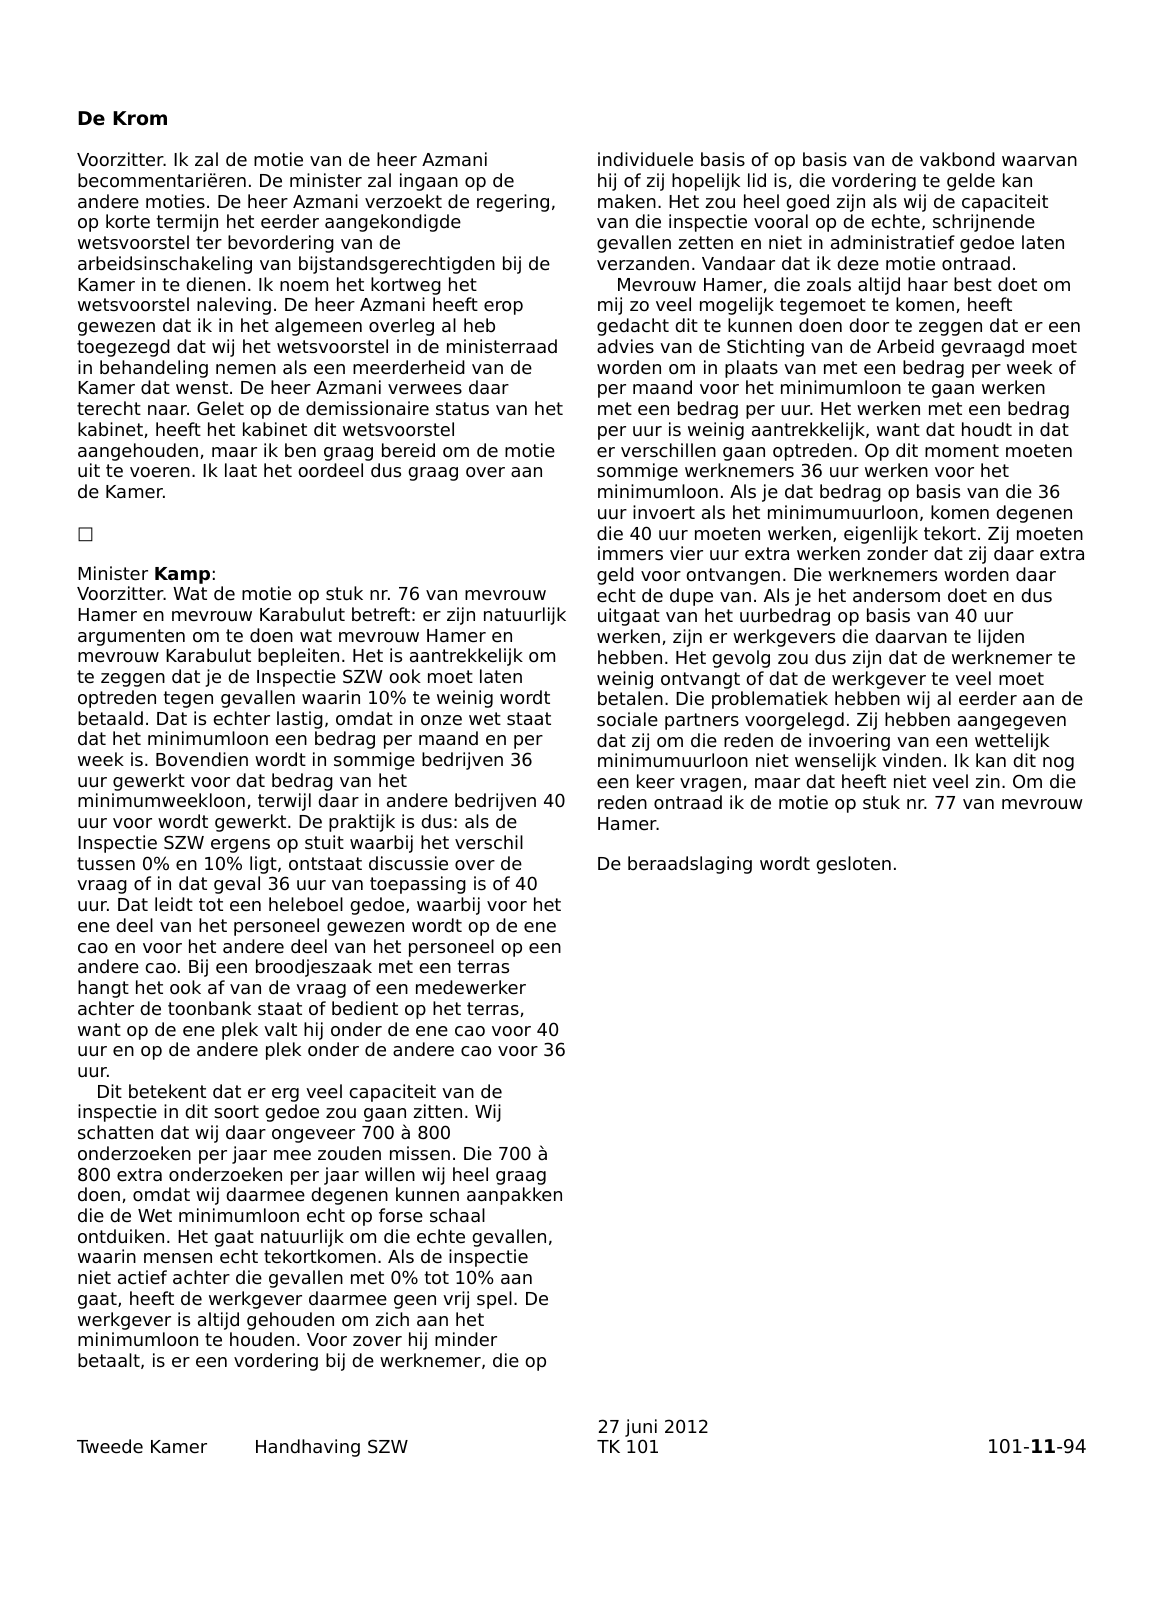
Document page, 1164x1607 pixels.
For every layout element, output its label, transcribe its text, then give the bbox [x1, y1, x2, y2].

text Dit betekent dat er erg veel capaciteit van de inspectie in dit soort gedoe zou gaan zitten. Wij schatten dat wij daar ongeveer 700 à 800 onderzoeken per jaar mee zouden missen. Die 700 à 800 extra onderzoeken per jaar willen wij heel graag doen, omdat wij daarmee degenen kunnen aanpakken die de Wet minimumloon echt op forse schaal ontduiken. Het gaat natuurlijk om die echte gevallen, waarin mensen echt tekortkomen. Als de inspectie niet actief achter die gevallen met 0% tot 10% aan gaat, heeft de werkgever daarmee geen vrij spel. De werkgever is altijd gehouden om zich aan het minimumloon te houden. Voor zover hij minder betaalt, is er een vordering bij de werknemer, die op [77, 1082, 567, 1372]
text Voorzitter. Ik zal de motie van de heer Azmani becommentariëren. De minister zal ingaan op de andere moties. De heer Azmani verzoekt de regering, op korte termijn het eerder aangekondigde wetsvoorstel ter bevordering van de arbeidsinschakeling van bijstandsgerechtigden bij de Kamer in te dienen. Ik noem het kortweg het wetsvoorstel naleving. De heer Azmani heeft erop gewezen dat ik in het algemeen overleg al heb toegezegd dat wij het wetsvoorstel in de ministerraad in behandeling nemen als een meerderheid van de Kamer dat wenst. De heer Azmani verwees daar terecht naar. Gelet op de demissionaire status van het kabinet, heeft het kabinet dit wetsvoorstel aangehouden, maar ik ben graag bereid om de motie uit te voeren. Ik laat het oordeel dus graag over aan de Kamer. [77, 150, 567, 503]
text Mevrouw Hamer, die zoals altijd haar best doet om mij zo veel mogelijk tegemoet te komen, heeft gedacht dit te kunnen doen door te zeggen dat er een advies van de Stichting van de Arbeid gevraagd moet worden om in plaats van met een bedrag per week of per maand voor het minimumloon te gaan werken met een bedrag per uur. Het werken met een bedrag per uur is weinig aantrekkelijk, want dat houdt in dat er verschillen gaan optreden. Op dit moment moeten sommige werknemers 36 uur werken voor het minimumloon. Als je dat bedrag op basis van die 36 uur invoert als het minimumuurloon, komen degenen die 40 uur moeten werken, eigenlijk tekort. Zij moeten immers vier uur extra werken zonder dat zij daar extra geld voor ontvangen. Die werknemers worden daar echt de dupe van. Als je het andersom doet en dus uitgaat van het uurbedrag op basis van 40 uur werken, zijn er werkgevers die daarvan te lijden hebben. Het gevolg zou dus zijn dat de werknemer te weinig ontvangt of dat de werkgever te veel moet betalen. Die problematiek hebben wij al eerder aan de sociale partners voorgelegd. Zij hebben aangegeven dat zij om die reden de invoering van een wettelijk minimumuurloon niet wenselijk vinden. Ik kan dit nog een keer vragen, maar dat heeft niet veel zin. Om die reden ontraad ik de motie op stuk nr. 77 van mevrouw Hamer. [596, 274, 1087, 834]
text Minister Kamp: [77, 563, 567, 584]
text □ [77, 523, 567, 543]
text De beraadslaging wordt gesloten. [596, 854, 1087, 875]
text Voorzitter. Wat de motie op stuk nr. 76 van mevrouw Hamer en mevrouw Karabulut betreft: er zijn natuurlijk argumenten om te doen wat mevrouw Hamer en mevrouw Karabulut bepleiten. Het is aantrekkelijk om te zeggen dat je de Inspectie SZW ook moet laten optreden tegen gevallen waarin 10% te weinig wordt betaald. Dat is echter lastig, omdat in onze wet staat dat het minimumloon een bedrag per maand en per week is. Bovendien wordt in sommige bedrijven 36 uur gewerkt voor dat bedrag van het minimumweekloon, terwijl daar in andere bedrijven 40 uur voor wordt gewerkt. De praktijk is dus: als de Inspectie SZW ergens op stuit waarbij het verschil tussen 0% en 10% ligt, ontstaat discussie over de vraag of in dat geval 36 uur van toepassing is of 40 uur. Dat leidt tot een heleboel gedoe, waarbij voor het ene deel van het personeel gewezen wordt op de ene cao en voor het andere deel van het personeel op een andere cao. Bij een broodjeszaak met een terras hangt het ook af van de vraag of een medewerker achter de toonbank staat of bedient op het terras, want op de ene plek valt hij onder de ene cao voor 40 uur en op de andere plek onder de andere cao voor 36 uur. [77, 584, 567, 1082]
text individuele basis of op basis van de vakbond waarvan hij of zij hopelijk lid is, die vordering te gelde kan maken. Het zou heel goed zijn als wij de capaciteit van die inspectie vooral op de echte, schrijnende gevallen zetten en niet in administratief gedoe laten verzanden. Vandaar dat ik deze motie ontraad. [596, 150, 1087, 274]
